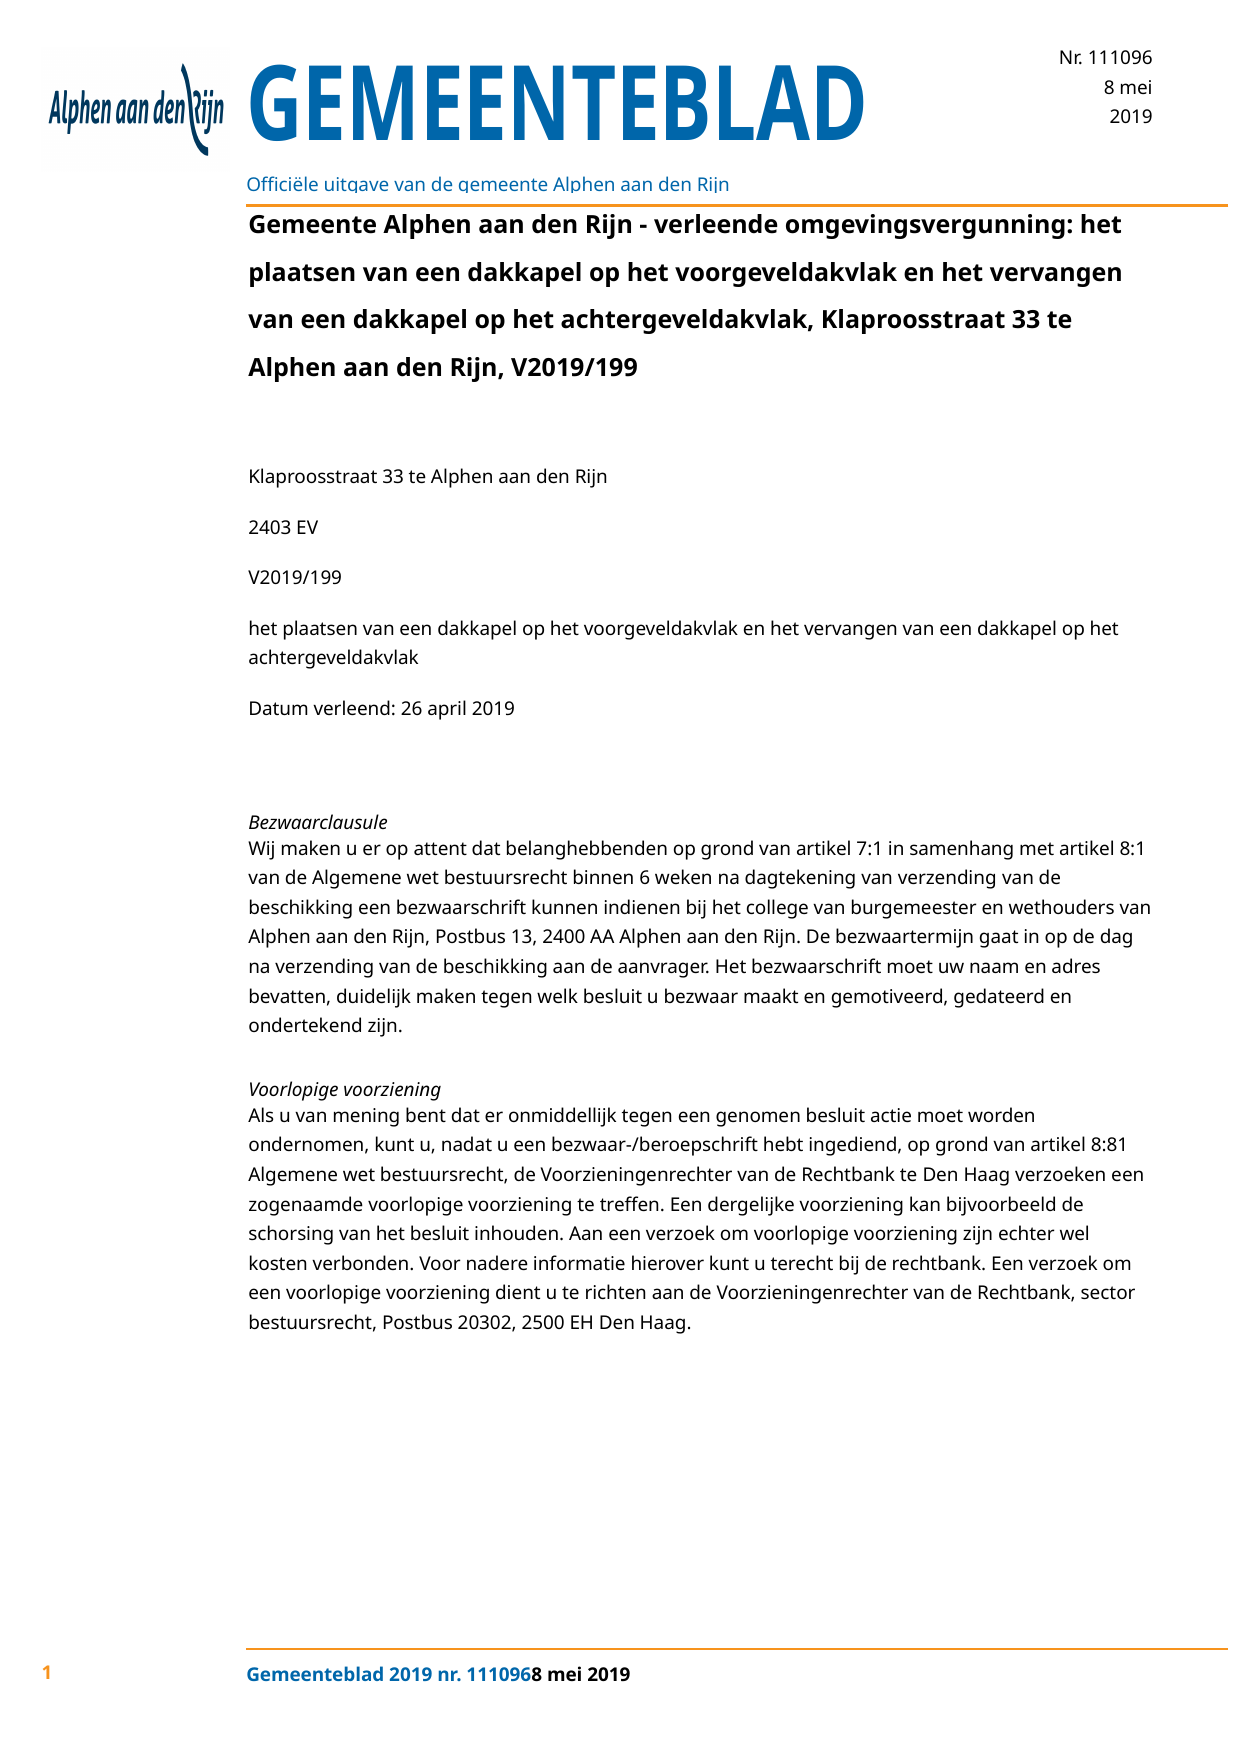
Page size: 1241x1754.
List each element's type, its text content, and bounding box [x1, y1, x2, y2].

text 2403 EV [248, 514, 1152, 540]
text het plaatsen van een dakkapel op het voorgeveldakvlak en het vervangen van een dakkapel op het achtergeveldakvlak [248, 615, 1152, 670]
text Datum verleend: 26 april 2019 [248, 695, 1152, 721]
text Voorlopige voorziening [248, 1076, 1152, 1102]
text Klaproosstraat 33 te Alphen aan den Rijn [248, 463, 1152, 489]
text Gemeente Alphen aan den Rijn - verleende omgevingsvergunning: het plaatsen van een dakkapel op het voorgeveldakvlak en het vervangen van een dakkapel op het achtergeveldakvlak, Klaproosstraat 33 te Alphen aan den Rijn, V2019/199 [248, 207, 1152, 384]
text Bezwaarclausule [248, 809, 1152, 835]
text V2019/199 [248, 564, 1152, 590]
text Als u van mening bent dat er onmiddellijk tegen een genomen besluit actie moet worden ondernomen, kunt u, nadat u een bezwaar-/beroepschrift hebt ingediend, op grond van artikel 8:81 Algemene wet bestuursrecht, de Voorzieningenrechter van de Rechtbank te Den Haag verzoeken een zogenaamde voorlopige voorziening te treffen. Een dergelijke voorziening kan bijvoorbeeld de schorsing van het besluit inhouden. Aan een verzoek om voorlopige voorziening zijn echter wel kosten verbonden. Voor nadere informatie hierover kunt u terecht bij de rechtbank. Een verzoek om een voorlopige voorziening dient u te richten aan de Voorzieningenrechter van de Rechtbank, sector bestuursrecht, Postbus 20302, 2500 EH Den Haag. [248, 1102, 1152, 1335]
picture [41, 47, 231, 172]
text Wij maken u er op attent dat belanghebbenden op grond van artikel 7:1 in samenhang met artikel 8:1 van de Algemene wet bestuursrecht binnen 6 weken na dagtekening van verzending van de beschikking een bezwaarschrift kunnen indienen bij het college van burgemeester en wethouders van Alphen aan den Rijn, Postbus 13, 2400 AA Alphen aan den Rijn. De bezwaartermijn gaat in op de dag na verzending van de beschikking aan de aanvrager. Het bezwaarschrift moet uw naam en adres bevatten, duidelijk maken tegen welk besluit u bezwaar maakt en gemotiveerd, gedateerd en ondertekend zijn. [248, 835, 1152, 1038]
